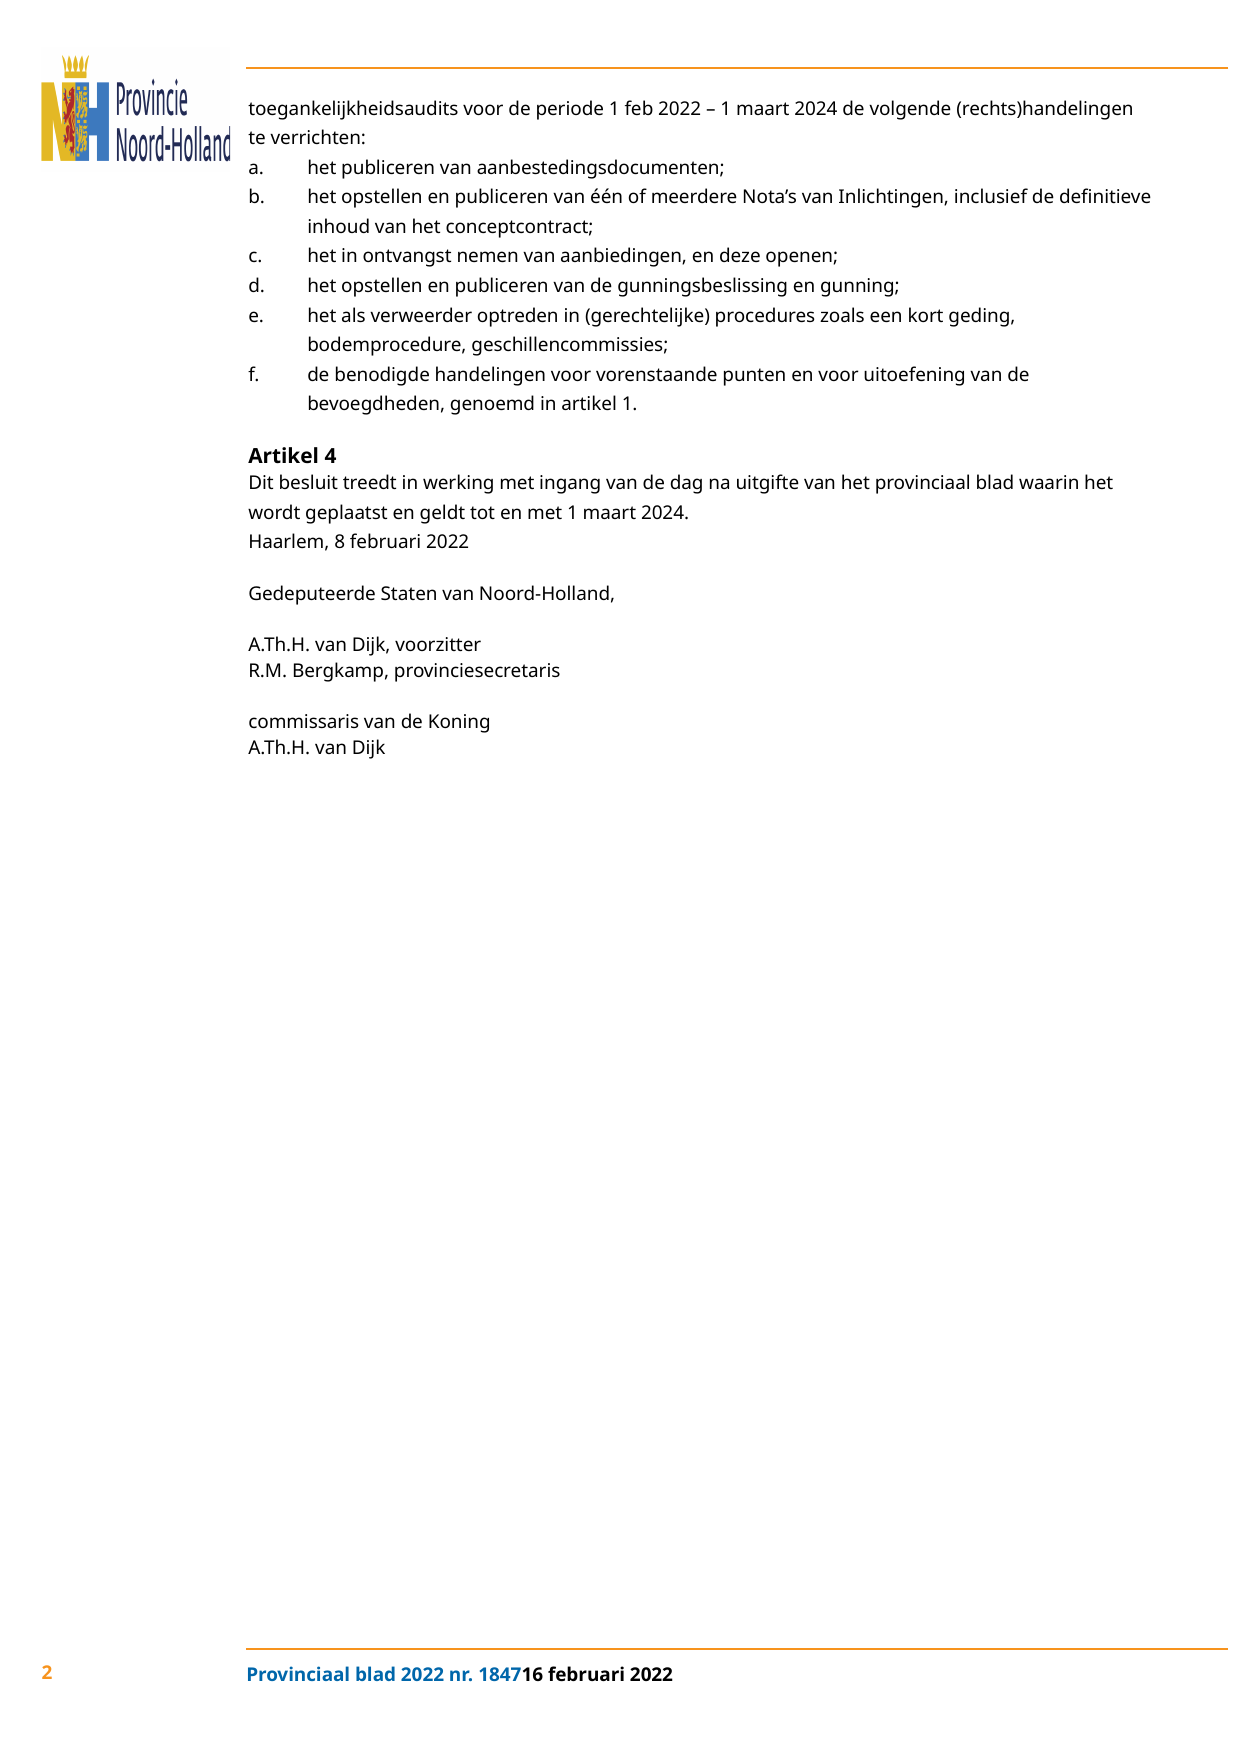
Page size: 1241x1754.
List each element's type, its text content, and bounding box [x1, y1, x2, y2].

text A.Th.H. van Dijk, voorzitter [248, 632, 1152, 657]
list het publiceren van aanbestedingsdocumenten; [248, 154, 1152, 180]
list het als verweerder optreden in (gerechtelijke) procedures zoals een kort geding, bodemprocedure, geschillencommissies; [248, 302, 1152, 357]
list het in ontvangst nemen van aanbiedingen, en deze openen; [248, 243, 1152, 268]
text Gedeputeerde Staten van Noord-Holland, [248, 580, 1152, 606]
text commissaris van de Koning [248, 709, 1152, 734]
text R.M. Bergkamp, provinciesecretaris [248, 657, 1152, 683]
text Artikel 4 [248, 441, 1152, 469]
list het opstellen en publiceren van één of meerdere Nota’s van Inlichtingen, inclusief de definitieve inhoud van het conceptcontract; [248, 183, 1152, 239]
list het opstellen en publiceren van de gunningsbeslissing en gunning; [248, 272, 1152, 298]
text Dit besluit treedt in werking met ingang van de dag na uitgifte van het provinciaal blad waarin het wordt geplaatst en geldt tot en met 1 maart 2024. [248, 469, 1152, 525]
picture [41, 47, 231, 172]
list de benodigde handelingen voor vorenstaande punten en voor uitoefening van de bevoegdheden, genoemd in artikel 1. [248, 361, 1152, 416]
text Haarlem, 8 februari 2022 [248, 529, 1152, 554]
text A.Th.H. van Dijk [248, 734, 1152, 760]
text toegankelijkheidsaudits voor de periode 1 feb 2022 – 1 maart 2024 de volgende (rechts)handelingen te verrichten: [248, 95, 1152, 150]
